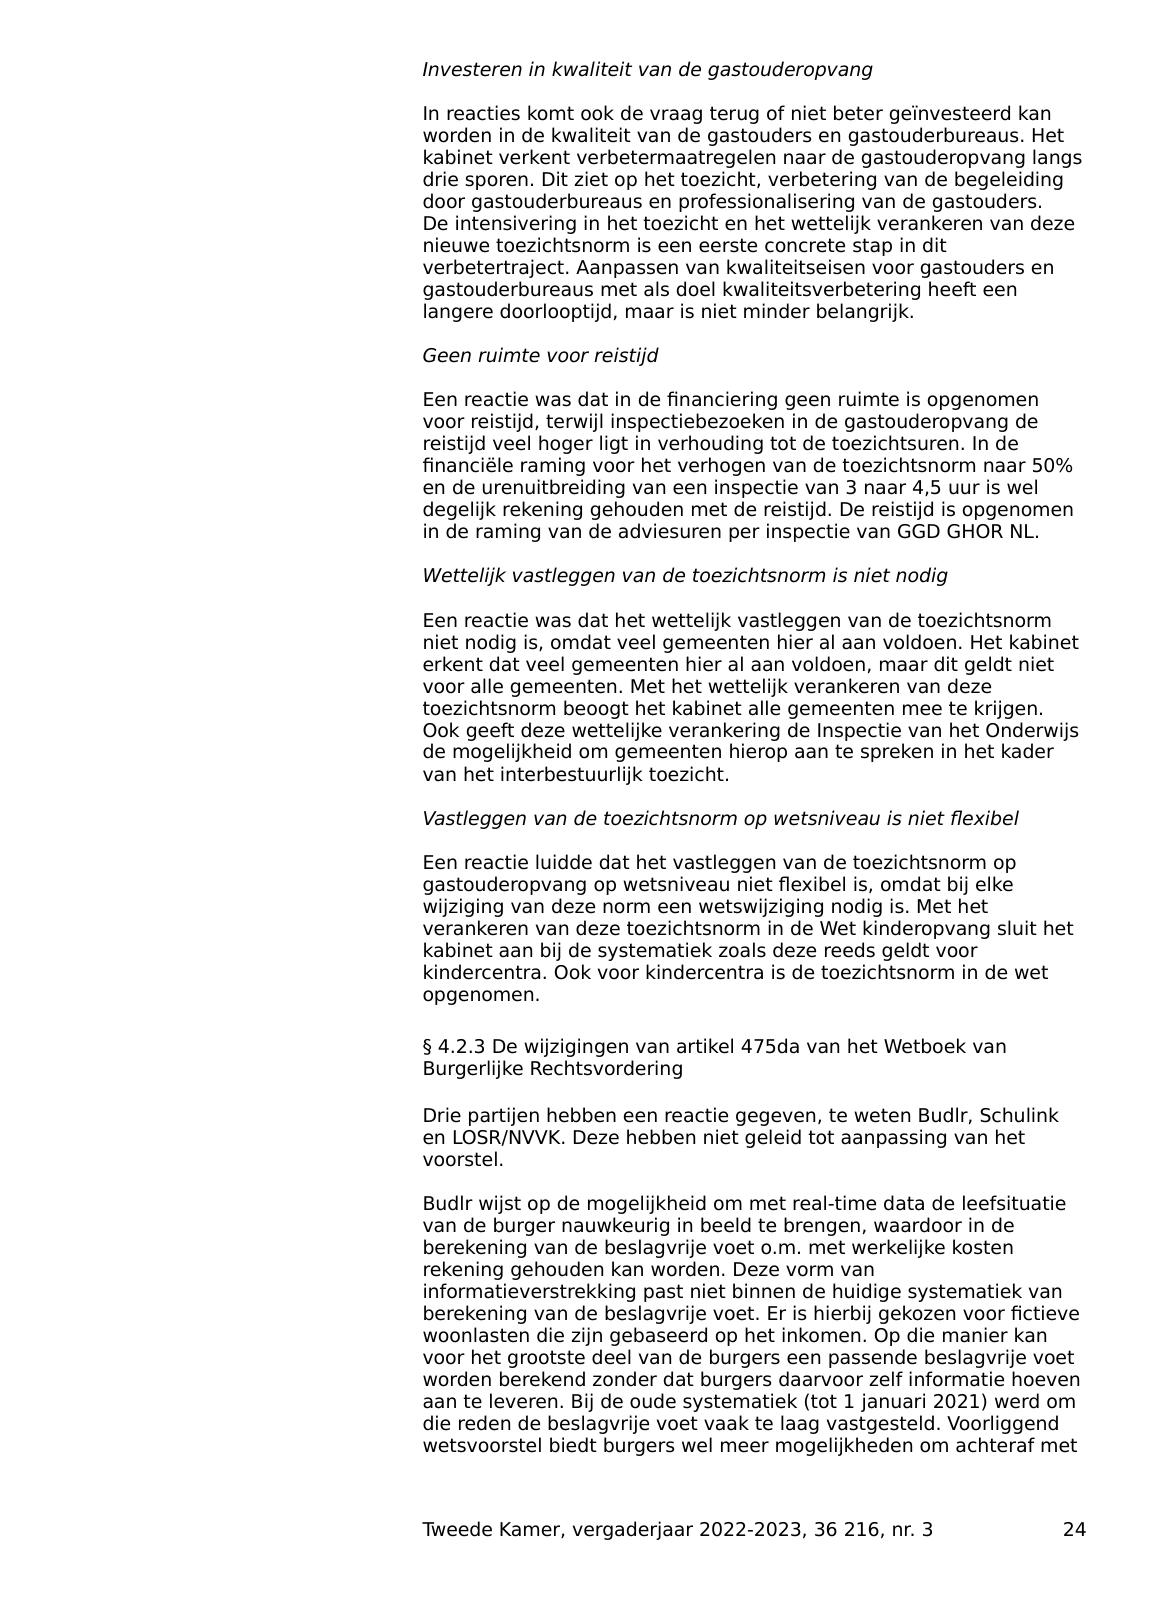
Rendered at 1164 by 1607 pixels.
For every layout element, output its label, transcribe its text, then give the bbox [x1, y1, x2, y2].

text De intensivering in het toezicht en het wettelijk verankeren van deze nieuwe toezichtsnorm is een eerste concrete stap in dit verbetertraject. Aanpassen van kwaliteitseisen voor gastouders en gastouderbureaus met als doel kwaliteitsverbetering heeft een langere doorlooptijd, maar is niet minder belangrijk. [422, 213, 1087, 323]
subtitle Investeren in kwaliteit van de gastouderopvang [422, 59, 1087, 81]
subtitle Vastleggen van de toezichtsnorm op wetsniveau is niet flexibel [422, 808, 1087, 829]
text Een reactie luidde dat het vastleggen van de toezichtsnorm op gastouderopvang op wetsniveau niet flexibel is, omdat bij elke wijziging van deze norm een wetswijziging nodig is. Met het verankeren van deze toezichtsnorm in de Wet kinderopvang sluit het kabinet aan bij de systematiek zoals deze reeds geldt voor kindercentra. Ook voor kindercentra is de toezichtsnorm in de wet opgenomen. [422, 852, 1087, 1006]
text Drie partijen hebben een reactie gegeven, te weten Budlr, Schulink en LOSR/NVVK. Deze hebben niet geleid tot aanpassing van het voorstel. [422, 1104, 1087, 1171]
text In reacties komt ook de vraag terug of niet beter geïnvesteerd kan worden in de kwaliteit van de gastouders en gastouderbureaus. Het kabinet verkent verbetermaatregelen naar de gastouderopvang langs drie sporen. Dit ziet op het toezicht, verbetering van de begeleiding door gastouderbureaus en professionalisering van de gastouders. [422, 103, 1087, 213]
subtitle Wettelijk vastleggen van de toezichtsnorm is niet nodig [422, 565, 1087, 587]
text Een reactie was dat in de financiering geen ruimte is opgenomen voor reistijd, terwijl inspectiebezoeken in de gastouderopvang de reistijd veel hoger ligt in verhouding tot de toezichtsuren. In de financiële raming voor het verhogen van de toezichtsnorm naar 50% en de urenuitbreiding van een inspectie van 3 naar 4,5 uur is wel degelijk rekening gehouden met de reistijd. De reistijd is opgenomen in de raming van de adviesuren per inspectie van GGD GHOR NL. [422, 389, 1087, 543]
subtitle Geen ruimte voor reistijd [422, 345, 1087, 367]
text Budlr wijst op de mogelijkheid om met real-time data de leefsituatie van de burger nauwkeurig in beeld te brengen, waardoor in de berekening van de beslagvrije voet o.m. met werkelijke kosten rekening gehouden kan worden. Deze vorm van informatieverstrekking past niet binnen de huidige systematiek van berekening van de beslagvrije voet. Er is hierbij gekozen voor fictieve woonlasten die zijn gebaseerd op het inkomen. Op die manier kan voor het grootste deel van de burgers een passende beslagvrije voet worden berekend zonder dat burgers daarvoor zelf informatie hoeven aan te leveren. Bij de oude systematiek (tot 1 januari 2021) werd om die reden de beslagvrije voet vaak te laag vastgesteld. Voorliggend wetsvoorstel biedt burgers wel meer mogelijkheden om achteraf met [422, 1193, 1087, 1456]
subtitle § 4.2.3 De wijzigingen van artikel 475da van het Wetboek van Burgerlijke Rechtsvordering [422, 1036, 1087, 1079]
text Een reactie was dat het wettelijk vastleggen van de toezichtsnorm niet nodig is, omdat veel gemeenten hier al aan voldoen. Het kabinet erkent dat veel gemeenten hier al aan voldoen, maar dit geldt niet voor alle gemeenten. Met het wettelijk verankeren van deze toezichtsnorm beoogt het kabinet alle gemeenten mee te krijgen. Ook geeft deze wettelijke verankering de Inspectie van het Onderwijs de mogelijkheid om gemeenten hierop aan te spreken in het kader van het interbestuurlijk toezicht. [422, 609, 1087, 785]
